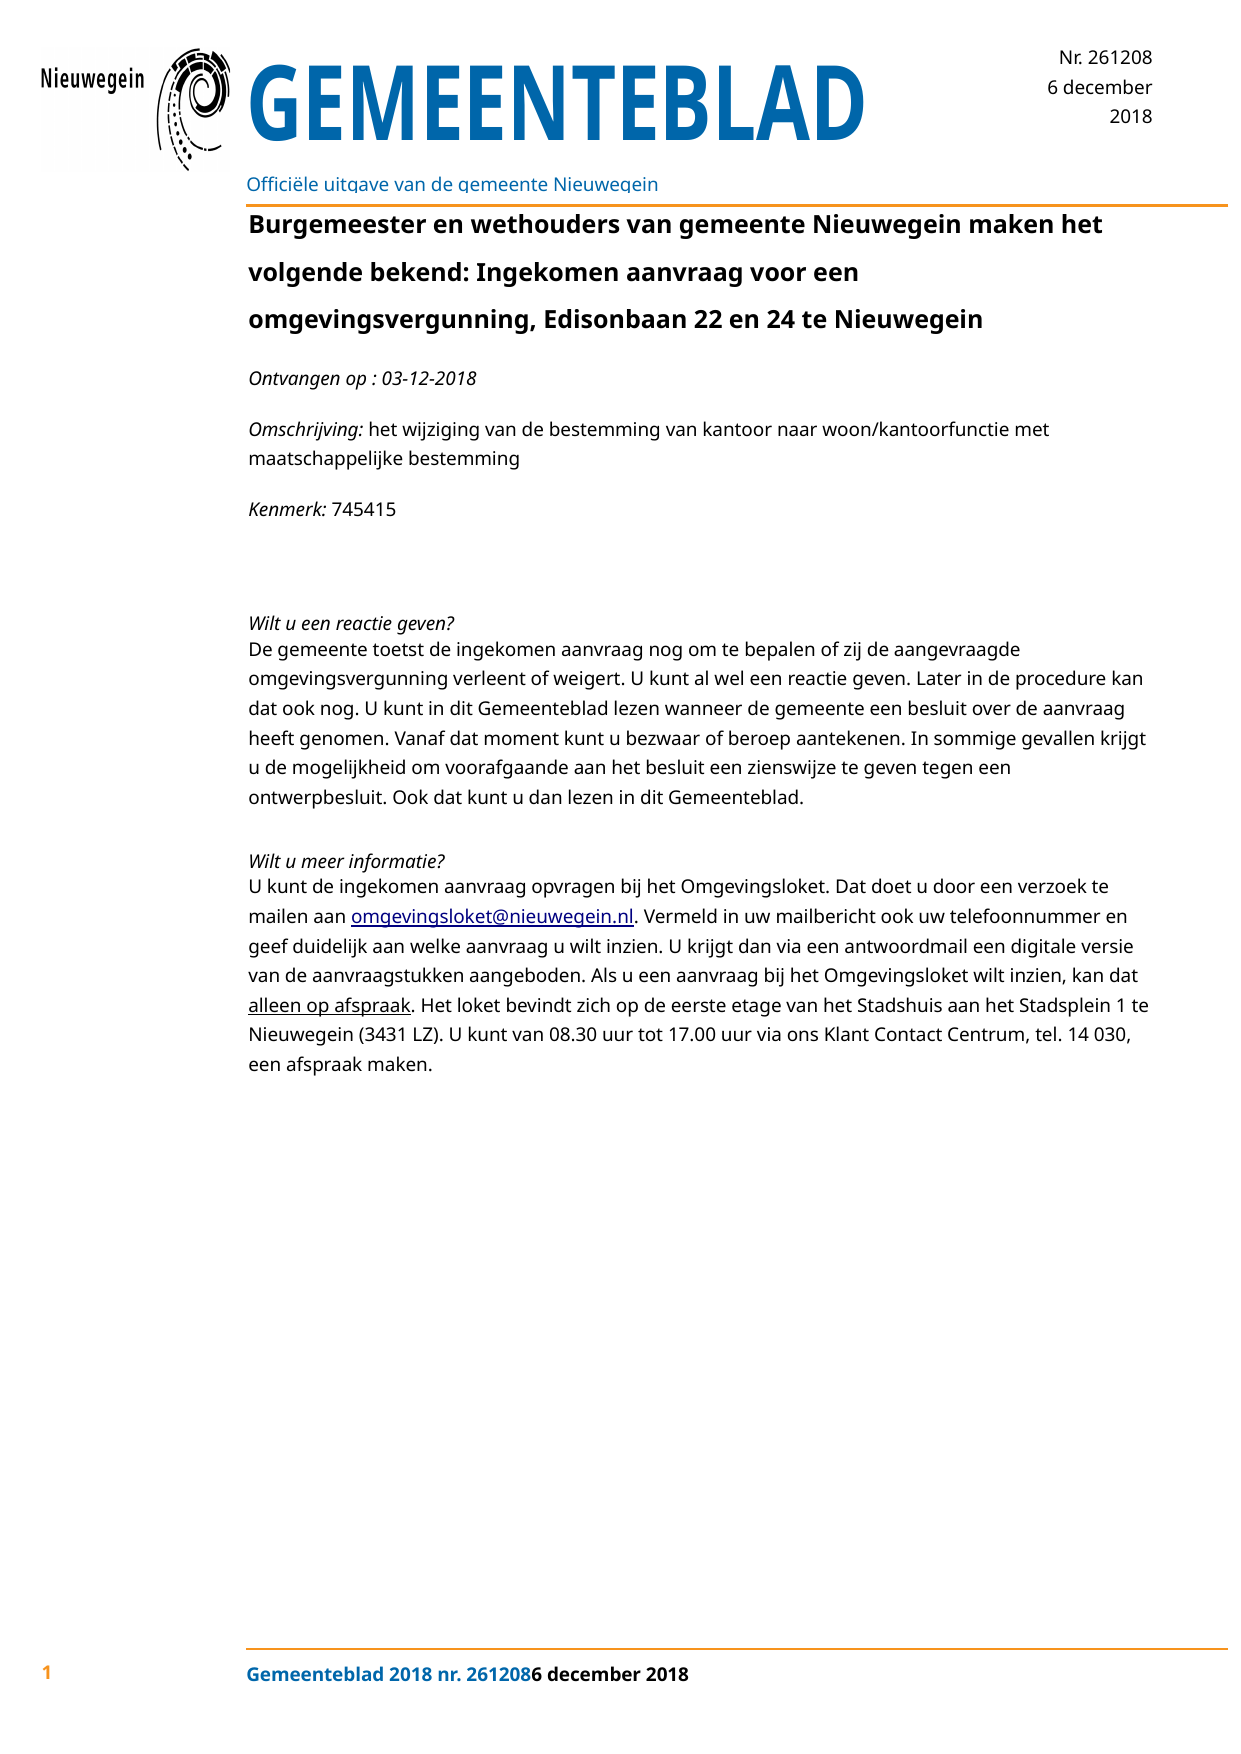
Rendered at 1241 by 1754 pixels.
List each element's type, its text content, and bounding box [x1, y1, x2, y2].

text Burgemeester en wethouders van gemeente Nieuwegein maken het volgende bekend: Ingekomen aanvraag voor een omgevingsvergunning, Edisonbaan 22 en 24 te Nieuwegein [248, 207, 1152, 336]
text Ontvangen op : 03-12-2018 [248, 366, 1152, 391]
picture [41, 47, 231, 172]
text De gemeente toetst de ingekomen aanvraag nog om te bepalen of zij de aangevraagde omgevingsvergunning verleent of weigert. U kunt al wel een reactie geven. Later in de procedure kan dat ook nog. U kunt in dit Gemeenteblad lezen wanneer de gemeente een besluit over de aanvraag heeft genomen. Vanaf dat moment kunt u bezwaar of beroep aantekenen. In sommige gevallen krijgt u de mogelijkheid om voorafgaande aan het besluit een zienswijze te geven tegen een ontwerpbesluit. Ook dat kunt u dan lezen in dit Gemeenteblad. [248, 636, 1152, 810]
text Wilt u meer informatie? [248, 848, 1152, 874]
text U kunt de ingekomen aanvraag opvragen bij het Omgevingsloket. Dat doet u door een verzoek te mailen aan omgevingsloket@nieuwegein.nl. Vermeld in uw mailbericht ook uw telefoonnummer en geef duidelijk aan welke aanvraag u wilt inzien. U krijgt dan via een antwoordmail een digitale versie van de aanvraagstukken aangeboden. Als u een aanvraag bij het Omgevingsloket wilt inzien, kan dat alleen op afspraak. Het loket bevindt zich op de eerste etage van het Stadshuis aan het Stadsplein 1 te Nieuwegein (3431 LZ). U kunt van 08.30 uur tot 17.00 uur via ons Klant Contact Centrum, tel. 14 030, een afspraak maken. [248, 874, 1152, 1077]
text Wilt u een reactie geven? [248, 610, 1152, 636]
text Omschrijving: het wijziging van de bestemming van kantoor naar woon/kantoorfunctie met maatschappelijke bestemming [248, 416, 1152, 471]
text Kenmerk: 745415 [248, 496, 1152, 522]
